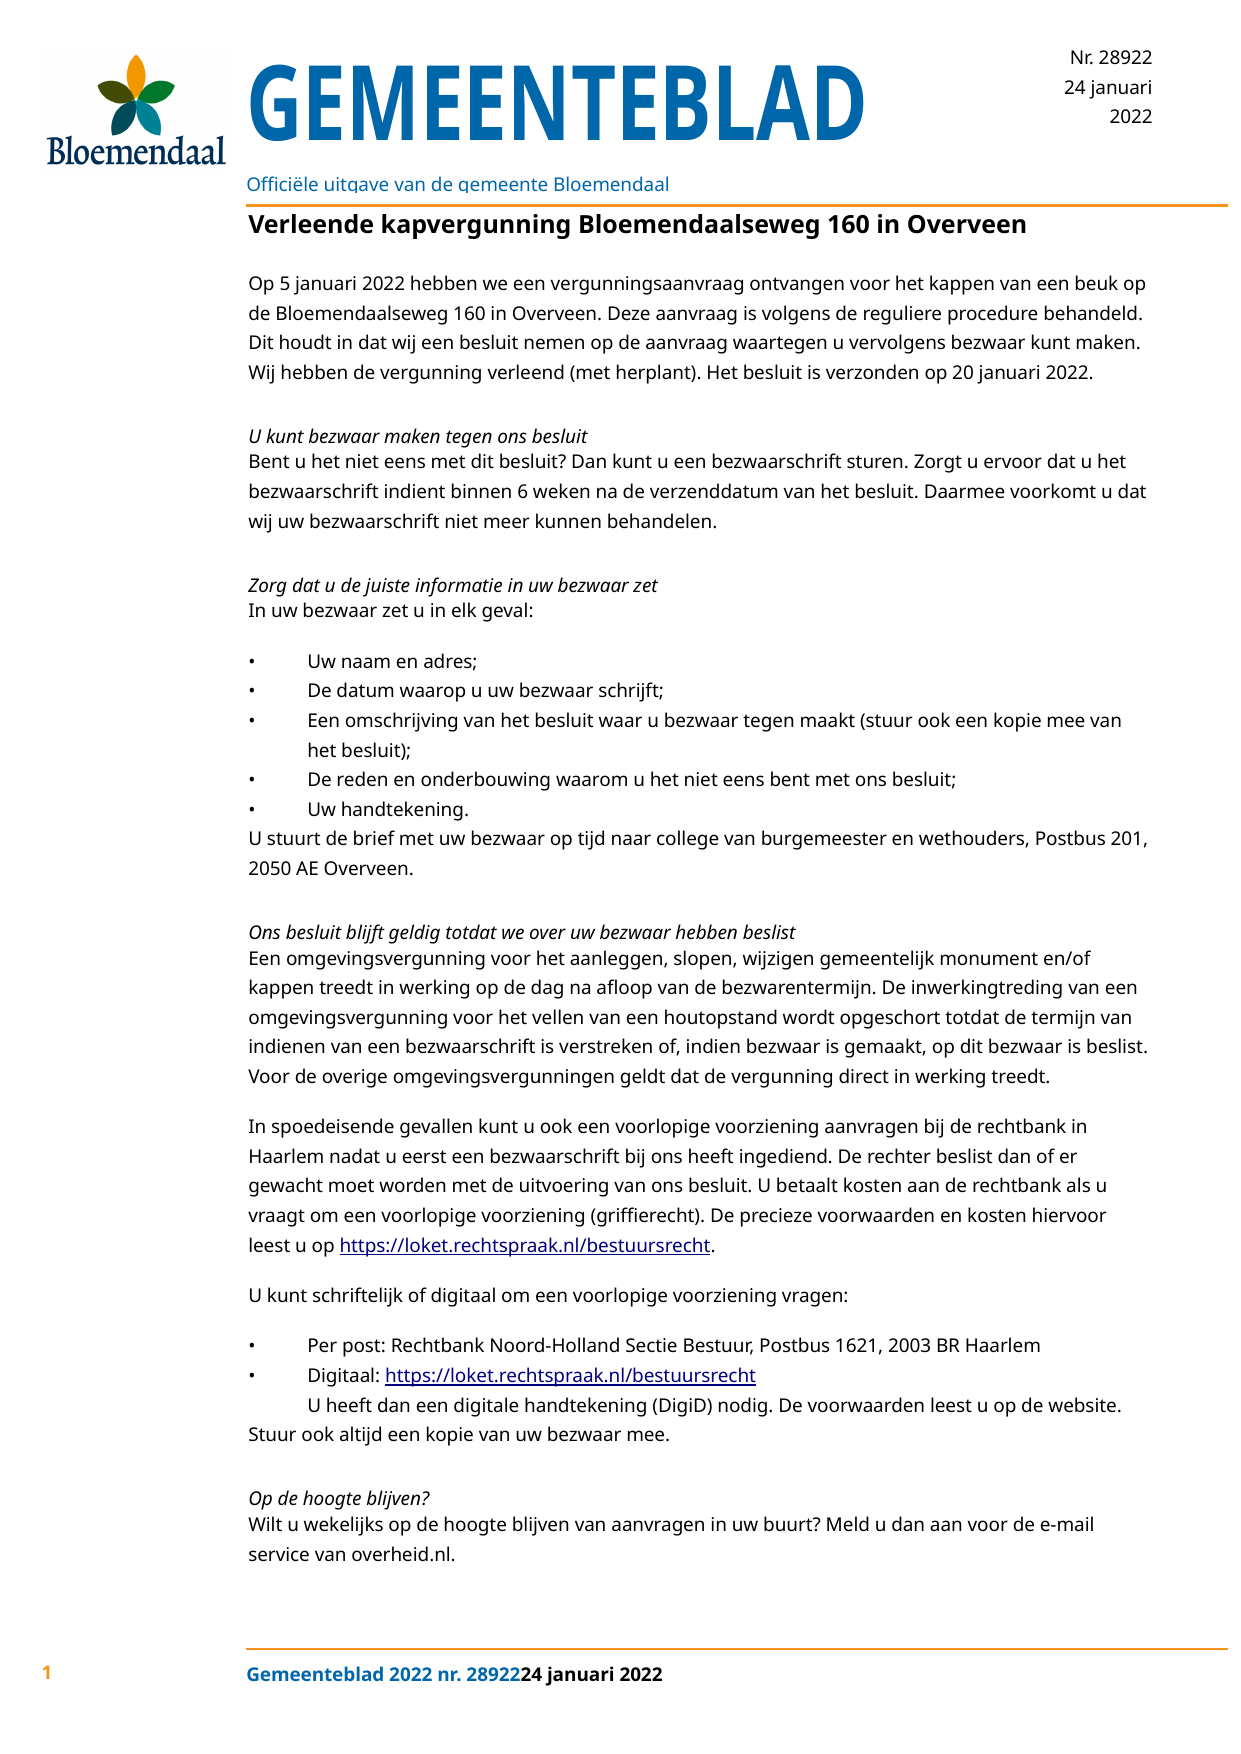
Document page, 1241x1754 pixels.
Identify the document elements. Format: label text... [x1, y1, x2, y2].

text Op 5 januari 2022 hebben we een vergunningsaanvraag ontvangen voor het kappen van een beuk op de Bloemendaalseweg 160 in Overveen. Deze aanvraag is volgens de reguliere procedure behandeld. Dit houdt in dat wij een besluit nemen op de aanvraag waartegen u vervolgens bezwaar kunt maken. Wij hebben de vergunning verleend (met herplant). Het besluit is verzonden op 20 januari 2022. [248, 270, 1152, 385]
list U heeft dan een digitale handtekening (DigiD) nodig. De voorwaarden leest u op de website. [248, 1392, 1152, 1418]
list Per post: Rechtbank Noord-Holland Sectie Bestuur, Postbus 1621, 2003 BR Haarlem [248, 1333, 1152, 1358]
text Ons besluit blijft geldig totdat we over uw bezwaar hebben beslist [248, 919, 1152, 945]
text U kunt bezwaar maken tegen ons besluit [248, 423, 1152, 449]
list Een omschrijving van het besluit waar u bezwaar tegen maakt (stuur ook een kopie mee van het besluit); [248, 707, 1152, 762]
list De datum waarop u uw bezwaar schrijft; [248, 678, 1152, 703]
text U stuurt de brief met uw bezwaar op tijd naar college van burgemeester en wethouders, Postbus 201, 2050 AE Overveen. [248, 826, 1152, 881]
text Op de hoogte blijven? [248, 1485, 1152, 1511]
text Verleende kapvergunning Bloemendaalseweg 160 in Overveen [248, 207, 1152, 241]
picture [41, 47, 231, 172]
list Uw naam en adres; [248, 648, 1152, 674]
text U kunt schriftelijk of digitaal om een voorlopige voorziening vragen: [248, 1282, 1152, 1308]
text Zorg dat u de juiste informatie in uw bezwaar zet [248, 572, 1152, 598]
text In spoedeisende gevallen kunt u ook een voorlopige voorziening aanvragen bij de rechtbank in Haarlem nadat u eerst een bezwaarschrift bij ons heeft ingediend. De rechter beslist dan of er gewacht moet worden met de uitvoering van ons besluit. U betaalt kosten aan de rechtbank als u vraagt om een voorlopige voorziening (griffierecht). De precieze voorwaarden en kosten hiervoor leest u op https://loket.rechtspraak.nl/bestuursrecht. [248, 1113, 1152, 1258]
text Stuur ook altijd een kopie van uw bezwaar mee. [248, 1421, 1152, 1447]
text In uw bezwaar zet u in elk geval: [248, 598, 1152, 623]
list De reden en onderbouwing waarom u het niet eens bent met ons besluit; [248, 766, 1152, 792]
text Een omgevingsvergunning voor het aanleggen, slopen, wijzigen gemeentelijk monument en/of kappen treedt in werking op de dag na afloop van de bezwarentermijn. De inwerkingtreding van een omgevingsvergunning voor het vellen van een houtopstand wordt opgeschort totdat de termijn van indienen van een bezwaarschrift is verstreken of, indien bezwaar is gemaakt, op dit bezwaar is beslist. Voor de overige omgevingsvergunningen geldt dat de vergunning direct in werking treedt. [248, 945, 1152, 1089]
text Bent u het niet eens met dit besluit? Dan kunt u een bezwaarschrift sturen. Zorgt u ervoor dat u het bezwaarschrift indient binnen 6 weken na de verzenddatum van het besluit. Daarmee voorkomt u dat wij uw bezwaarschrift niet meer kunnen behandelen. [248, 449, 1152, 534]
list Digitaal: https://loket.rechtspraak.nl/bestuursrecht [248, 1362, 1152, 1388]
text Wilt u wekelijks op de hoogte blijven van aanvragen in uw buurt? Meld u dan aan voor de e-mail service van overheid.nl. [248, 1511, 1152, 1566]
list Uw handtekening. [248, 796, 1152, 822]
